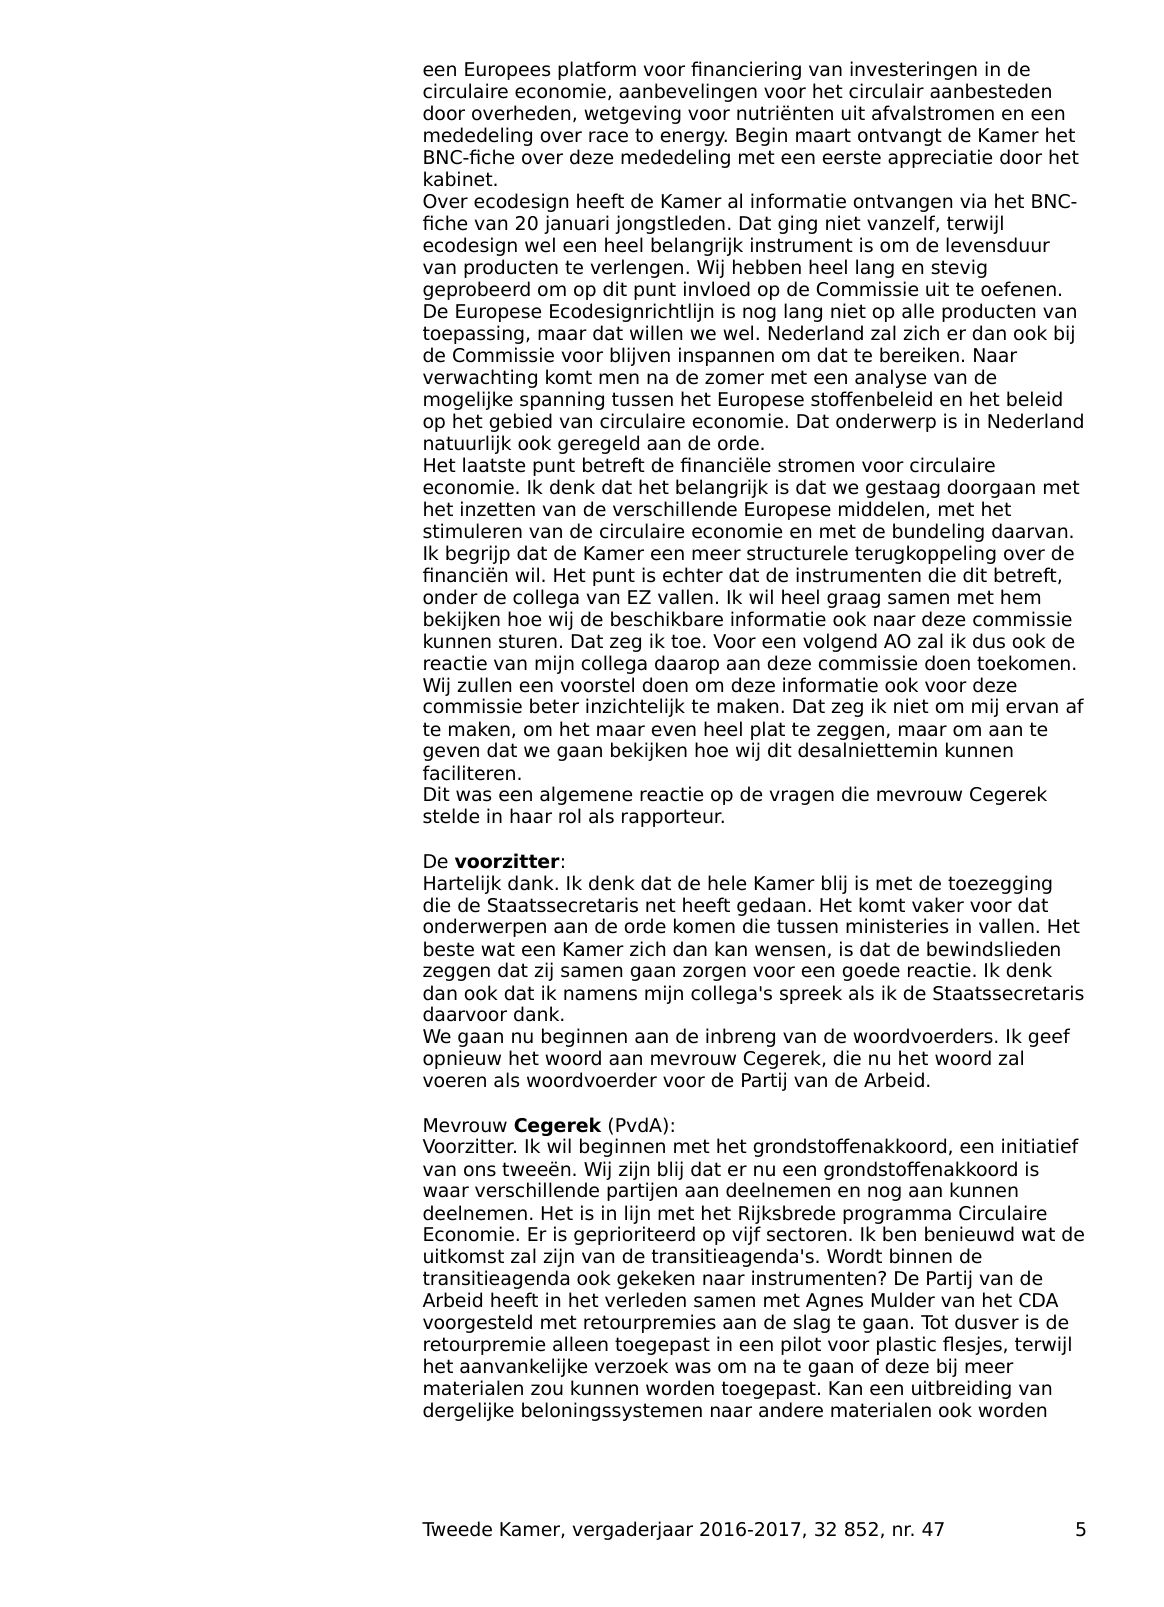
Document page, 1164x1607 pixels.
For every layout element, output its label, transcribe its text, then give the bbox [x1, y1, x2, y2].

text Het laatste punt betreft de financiële stromen voor circulaire economie. Ik denk dat het belangrijk is dat we gestaag doorgaan met het inzetten van de verschillende Europese middelen, met het stimuleren van de circulaire economie en met de bundeling daarvan. Ik begrijp dat de Kamer een meer structurele terugkoppeling over de financiën wil. Het punt is echter dat de instrumenten die dit betreft, onder de collega van EZ vallen. Ik wil heel graag samen met hem bekijken hoe wij de beschikbare informatie ook naar deze commissie kunnen sturen. Dat zeg ik toe. Voor een volgend AO zal ik dus ook de reactie van mijn collega daarop aan deze commissie doen toekomen. Wij zullen een voorstel doen om deze informatie ook voor deze commissie beter inzichtelijk te maken. Dat zeg ik niet om mij ervan af te maken, om het maar even heel plat te zeggen, maar om aan te geven dat we gaan bekijken hoe wij dit desalniettemin kunnen faciliteren. [422, 455, 1087, 784]
text Over ecodesign heeft de Kamer al informatie ontvangen via het BNC-fiche van 20 januari jongstleden. Dat ging niet vanzelf, terwijl ecodesign wel een heel belangrijk instrument is om de levensduur van producten te verlengen. Wij hebben heel lang en stevig geprobeerd om op dit punt invloed op de Commissie uit te oefenen. De Europese Ecodesignrichtlijn is nog lang niet op alle producten van toepassing, maar dat willen we wel. Nederland zal zich er dan ook bij de Commissie voor blijven inspannen om dat te bereiken. Naar verwachting komt men na de zomer met een analyse van de mogelijke spanning tussen het Europese stoffenbeleid en het beleid op het gebied van circulaire economie. Dat onderwerp is in Nederland natuurlijk ook geregeld aan de orde. [422, 191, 1087, 455]
text We gaan nu beginnen aan de inbreng van de woordvoerders. Ik geef opnieuw het woord aan mevrouw Cegerek, die nu het woord zal voeren als woordvoerder voor de Partij van de Arbeid. [422, 1026, 1087, 1092]
text Voorzitter. Ik wil beginnen met het grondstoffenakkoord, een initiatief van ons tweeën. Wij zijn blij dat er nu een grondstoffenakkoord is waar verschillende partijen aan deelnemen en nog aan kunnen deelnemen. Het is in lijn met het Rijksbrede programma Circulaire Economie. Er is geprioriteerd op vijf sectoren. Ik ben benieuwd wat de uitkomst zal zijn van de transitieagenda's. Wordt binnen de transitieagenda ook gekeken naar instrumenten? De Partij van de Arbeid heeft in het verleden samen met Agnes Mulder van het CDA voorgesteld met retourpremies aan de slag te gaan. Tot dusver is de retourpremie alleen toegepast in een pilot voor plastic flesjes, terwijl het aanvankelijke verzoek was om na te gaan of deze bij meer materialen zou kunnen worden toegepast. Kan een uitbreiding van dergelijke beloningssystemen naar andere materialen ook worden [422, 1136, 1087, 1422]
text een Europees platform voor financiering van investeringen in de circulaire economie, aanbevelingen voor het circulair aanbesteden door overheden, wetgeving voor nutriënten uit afvalstromen en een mededeling over race to energy. Begin maart ontvangt de Kamer het BNC-fiche over deze mededeling met een eerste appreciatie door het kabinet. [422, 59, 1087, 191]
text Dit was een algemene reactie op de vragen die mevrouw Cegerek stelde in haar rol als rapporteur. [422, 784, 1087, 828]
text De voorzitter: [422, 851, 1087, 872]
text Mevrouw Cegerek (PvdA): [422, 1114, 1087, 1136]
text Hartelijk dank. Ik denk dat de hele Kamer blij is met de toezegging die de Staatssecretaris net heeft gedaan. Het komt vaker voor dat onderwerpen aan de orde komen die tussen ministeries in vallen. Het beste wat een Kamer zich dan kan wensen, is dat de bewindslieden zeggen dat zij samen gaan zorgen voor een goede reactie. Ik denk dan ook dat ik namens mijn collega's spreek als ik de Staatssecretaris daarvoor dank. [422, 872, 1087, 1026]
